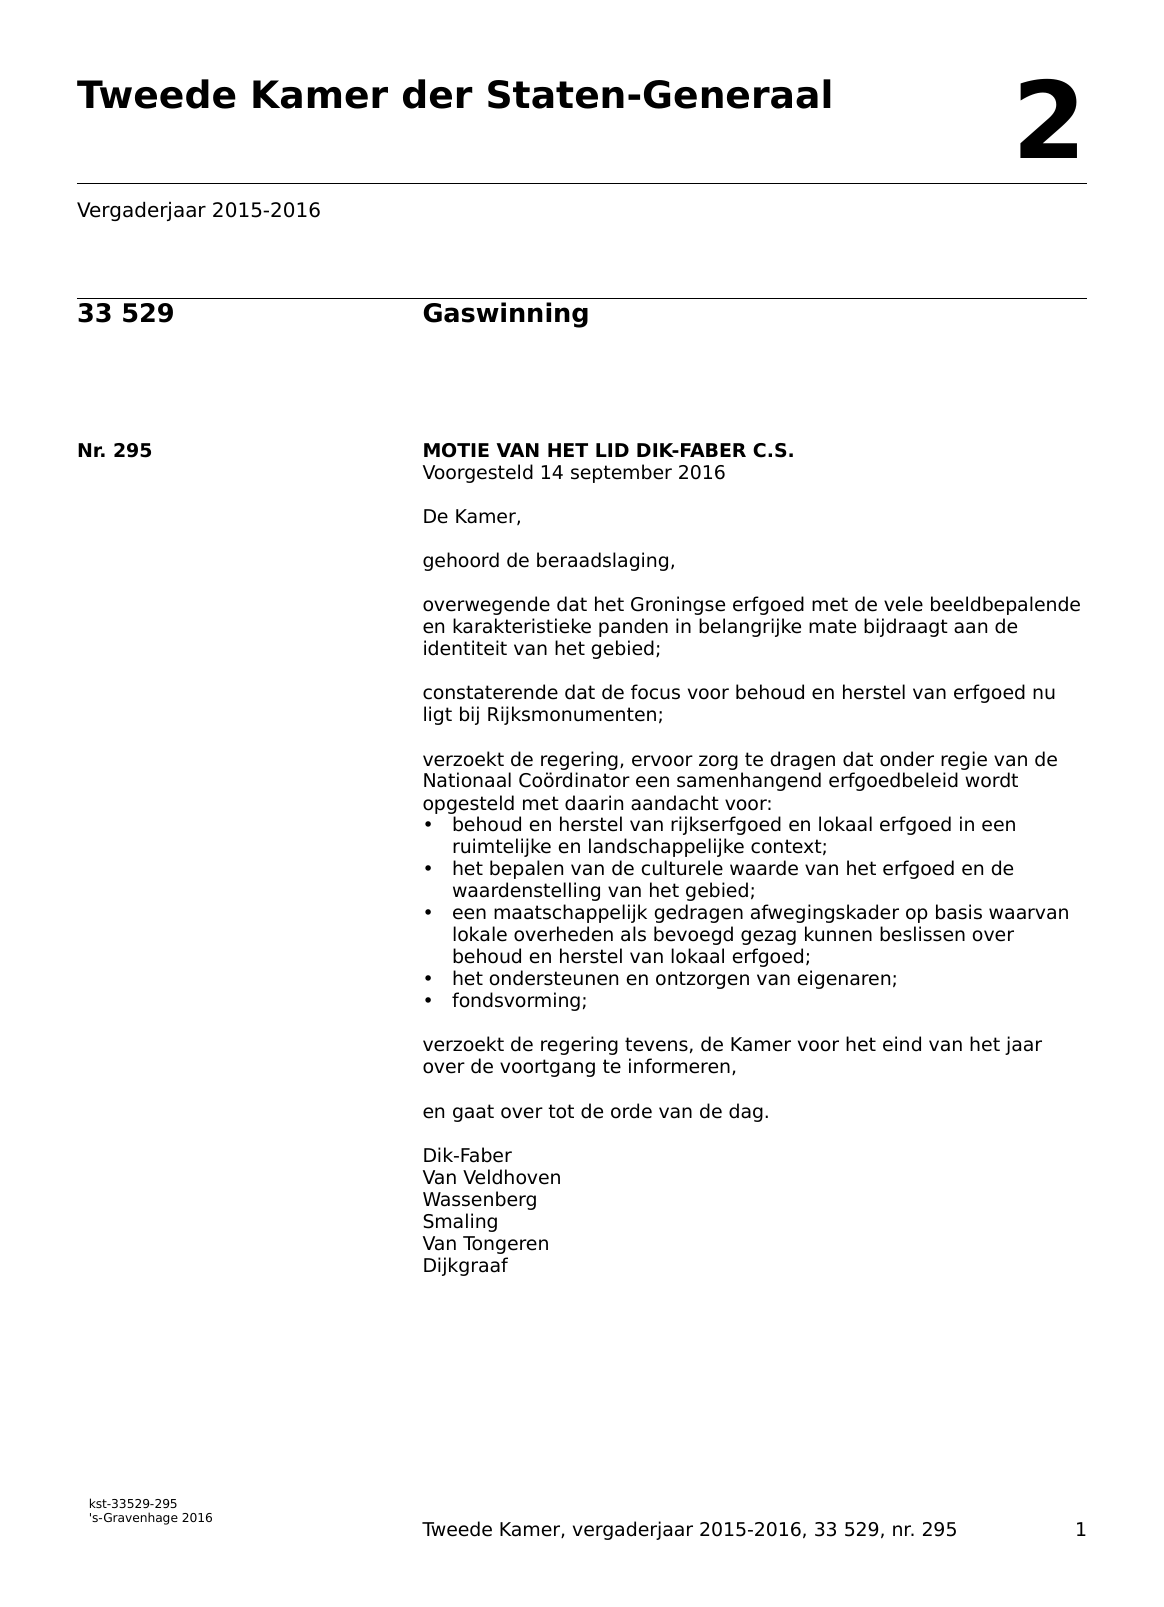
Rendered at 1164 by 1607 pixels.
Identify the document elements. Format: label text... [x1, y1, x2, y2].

subtitle 33 529 Gaswinning [77, 299, 1087, 329]
text De Kamer, [422, 506, 1087, 528]
text gehoord de beraadslaging, [422, 550, 1087, 572]
table_header Tweede Kamer der Staten-Generaal [77, 59, 886, 183]
text Voorgesteld 14 september 2016 [422, 462, 1087, 484]
text Van Tongeren [422, 1233, 1087, 1254]
text verzoekt de regering tevens, de Kamer voor het eind van het jaar over de voortgang te informeren, [422, 1034, 1087, 1078]
text Wassenberg [422, 1189, 1087, 1211]
text Van Veldhoven [422, 1167, 1087, 1189]
text en gaat over tot de orde van de dag. [422, 1101, 1087, 1122]
text overwegende dat het Groningse erfgoed met de vele beeldbepalende en karakteristieke panden in belangrijke mate bijdraagt aan de identiteit van het gebied; [422, 594, 1087, 660]
text kst-33529-295 [88, 1497, 323, 1511]
text 's-Gravenhage 2016 [88, 1511, 323, 1525]
text • het bepalen van de culturele waarde van het erfgoed en de waardenstelling van het gebied; [422, 858, 1087, 902]
text verzoekt de regering, ervoor zorg te dragen dat onder regie van de Nationaal Coördinator een samenhangend erfgoedbeleid wordt opgesteld met daarin aandacht voor: [422, 748, 1087, 814]
text Dik-Faber [422, 1145, 1087, 1167]
text • fondsvorming; [422, 990, 1087, 1012]
text • het ondersteunen en ontzorgen van eigenaren; [422, 968, 1087, 990]
subtitle Nr. 295 MOTIE VAN HET LID DIK-FABER C.S. [77, 440, 1087, 462]
text • een maatschappelijk gedragen afwegingskader op basis waarvan lokale overheden als bevoegd gezag kunnen beslissen over behoud en herstel van lokaal erfgoed; [422, 902, 1087, 968]
text • behoud en herstel van rijkserfgoed en lokaal erfgoed in een ruimtelijke en landschappelijke context; [422, 814, 1087, 858]
table_header 2 [886, 59, 1087, 183]
text constaterende dat de focus voor behoud en herstel van erfgoed nu ligt bij Rijksmonumenten; [422, 682, 1087, 726]
table_cell Vergaderjaar 2015-2016 [77, 184, 1087, 298]
text Dijkgraaf [422, 1254, 1087, 1277]
text Smaling [422, 1211, 1087, 1233]
